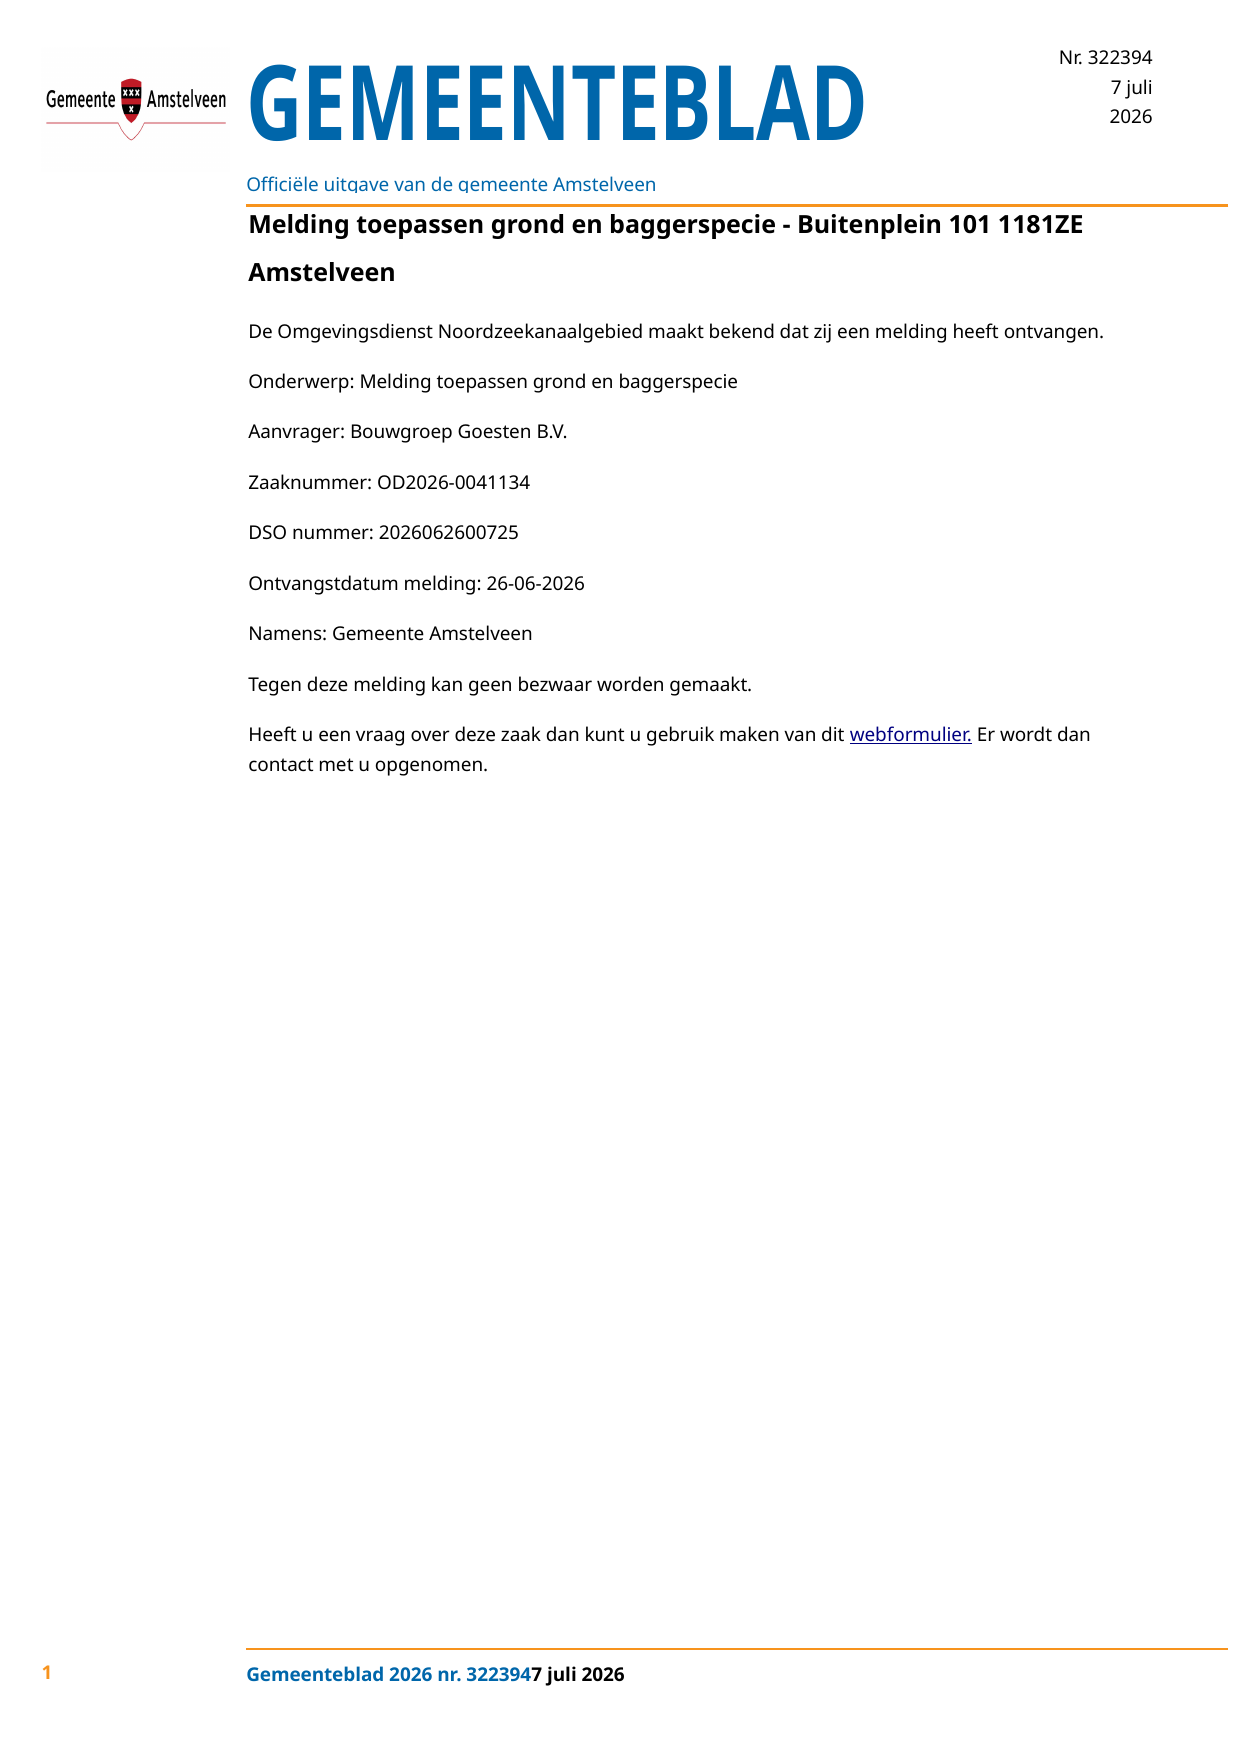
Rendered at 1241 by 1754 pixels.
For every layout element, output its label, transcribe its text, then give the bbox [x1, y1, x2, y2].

text Ontvangstdatum melding: 26-06-2026 [248, 570, 1152, 596]
text Melding toepassen grond en baggerspecie - Buitenplein 101 1181ZE Amstelveen [248, 207, 1152, 288]
text Zaaknummer: OD2026-0041134 [248, 469, 1152, 495]
text De Omgevingsdienst Noordzeekanaalgebied maakt bekend dat zij een melding heeft ontvangen. [248, 318, 1152, 344]
text DSO nummer: 2026062600725 [248, 519, 1152, 545]
picture [41, 47, 231, 172]
text Tegen deze melding kan geen bezwaar worden gemaakt. [248, 671, 1152, 697]
text Onderwerp: Melding toepassen grond en baggerspecie [248, 368, 1152, 394]
text Heeft u een vraag over deze zaak dan kunt u gebruik maken van dit webformulier. Er wordt dan contact met u opgenomen. [248, 721, 1152, 777]
text Namens: Gemeente Amstelveen [248, 620, 1152, 646]
text Aanvrager: Bouwgroep Goesten B.V. [248, 419, 1152, 444]
